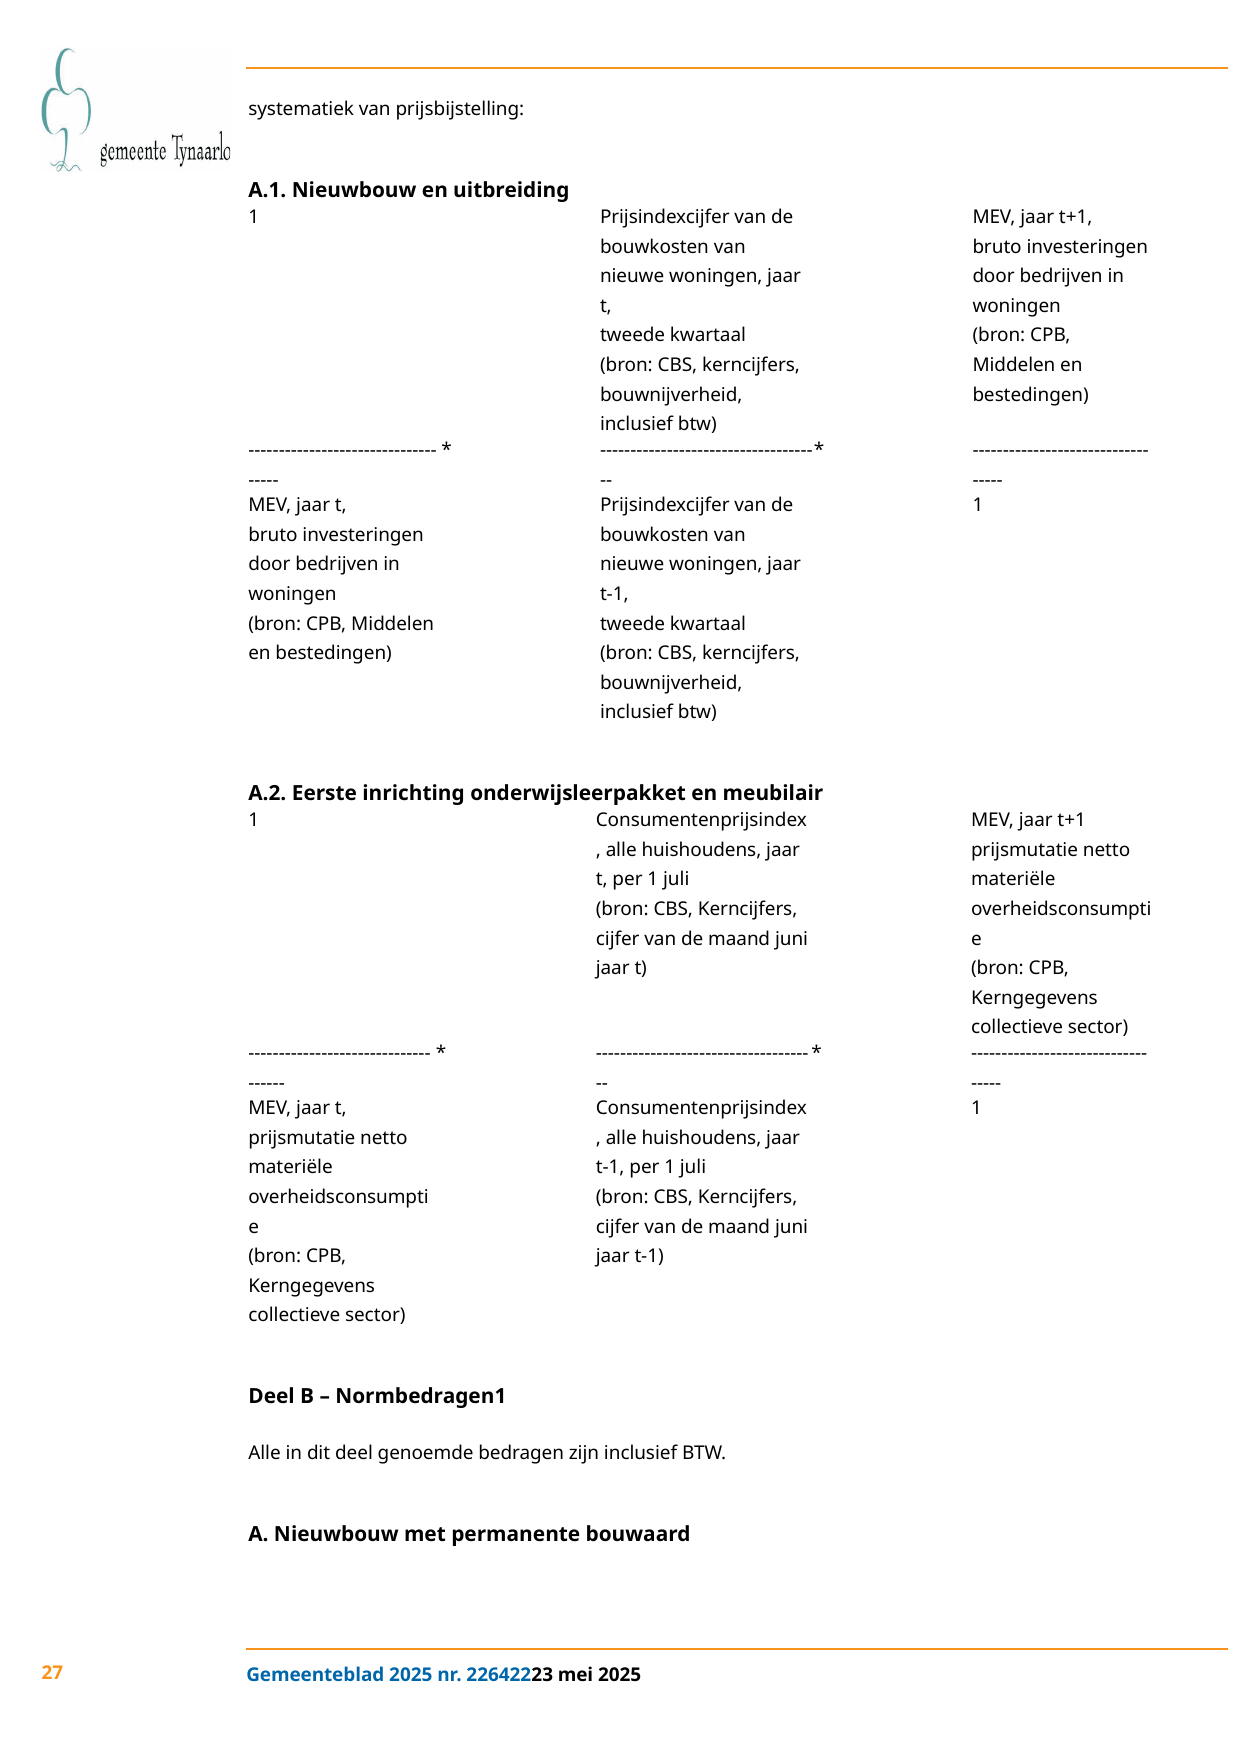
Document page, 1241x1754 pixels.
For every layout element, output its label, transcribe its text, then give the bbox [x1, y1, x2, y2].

table_cell ------------------------------------ [248, 1039, 436, 1094]
table_cell [436, 1095, 596, 1327]
table_cell * [811, 1039, 971, 1094]
text Deel B – Normbedragen1 [248, 1381, 1152, 1409]
table_cell [811, 1095, 971, 1327]
table_cell * [441, 436, 600, 491]
picture [41, 47, 231, 172]
table_cell [441, 491, 600, 724]
text Alle in dit deel genoemde bedragen zijn inclusief BTW. [248, 1439, 1152, 1465]
table_cell ---------------------------------- [972, 436, 1152, 491]
table_header [436, 806, 596, 1039]
text A.2. Eerste inrichting onderwijsleerpakket en meubilair [248, 778, 1152, 806]
table_cell ------------------------------------- [596, 1039, 811, 1094]
table_cell 1 [972, 491, 1152, 724]
table_cell ------------------------------------ [248, 436, 441, 491]
text A. Nieuwbouw met permanente bouwaard [248, 1519, 1152, 1547]
table_cell Prijsindexcijfer van de bouwkosten van nieuwe woningen, jaar t-1, tweede kwartaal (bron: CBS, kerncijfers, bouwnijverheid, inclusief btw) [600, 491, 814, 724]
table_header 1 [248, 203, 441, 436]
table_header Prijsindexcijfer van de bouwkosten van nieuwe woningen, jaar t, tweede kwartaal (bron: CBS, kerncijfers, bouwnijverheid, inclusief btw) [600, 203, 814, 436]
table_cell ------------------------------------- [600, 436, 814, 491]
table_header [811, 806, 971, 1039]
table_cell 1 [971, 1095, 1152, 1327]
text systematiek van prijsbijstelling: [248, 95, 1152, 121]
table_header 1 [248, 806, 436, 1039]
table_cell ---------------------------------- [971, 1039, 1152, 1094]
table_cell Consumentenprijsindex, alle huishoudens, jaar t-1, per 1 juli (bron: CBS, Kerncijfers, cijfer van de maand juni jaar t-1) [596, 1095, 811, 1327]
table_cell MEV, jaar t, prijsmutatie netto materiële overheidsconsumptie (bron: CPB, Kerngegevens collectieve sector) [248, 1095, 436, 1327]
table_cell MEV, jaar t, bruto investeringen door bedrijven in woningen (bron: CPB, Middelen en bestedingen) [248, 491, 441, 724]
table_cell [814, 491, 972, 724]
table_header MEV, jaar t+1, bruto investeringen door bedrijven in woningen (bron: CPB, Middelen en bestedingen) [972, 203, 1152, 436]
table_cell * [814, 436, 972, 491]
table_header MEV, jaar t+1 prijsmutatie netto materiële overheidsconsumptie (bron: CPB, Kerngegevens collectieve sector) [971, 806, 1152, 1039]
table_header [814, 203, 972, 436]
text A.1. Nieuwbouw en uitbreiding [248, 175, 1152, 203]
table_cell * [436, 1039, 596, 1094]
table_header [441, 203, 600, 436]
table_header Consumentenprijsindex, alle huishoudens, jaar t, per 1 juli (bron: CBS, Kerncijfers, cijfer van de maand juni jaar t) [596, 806, 811, 1039]
